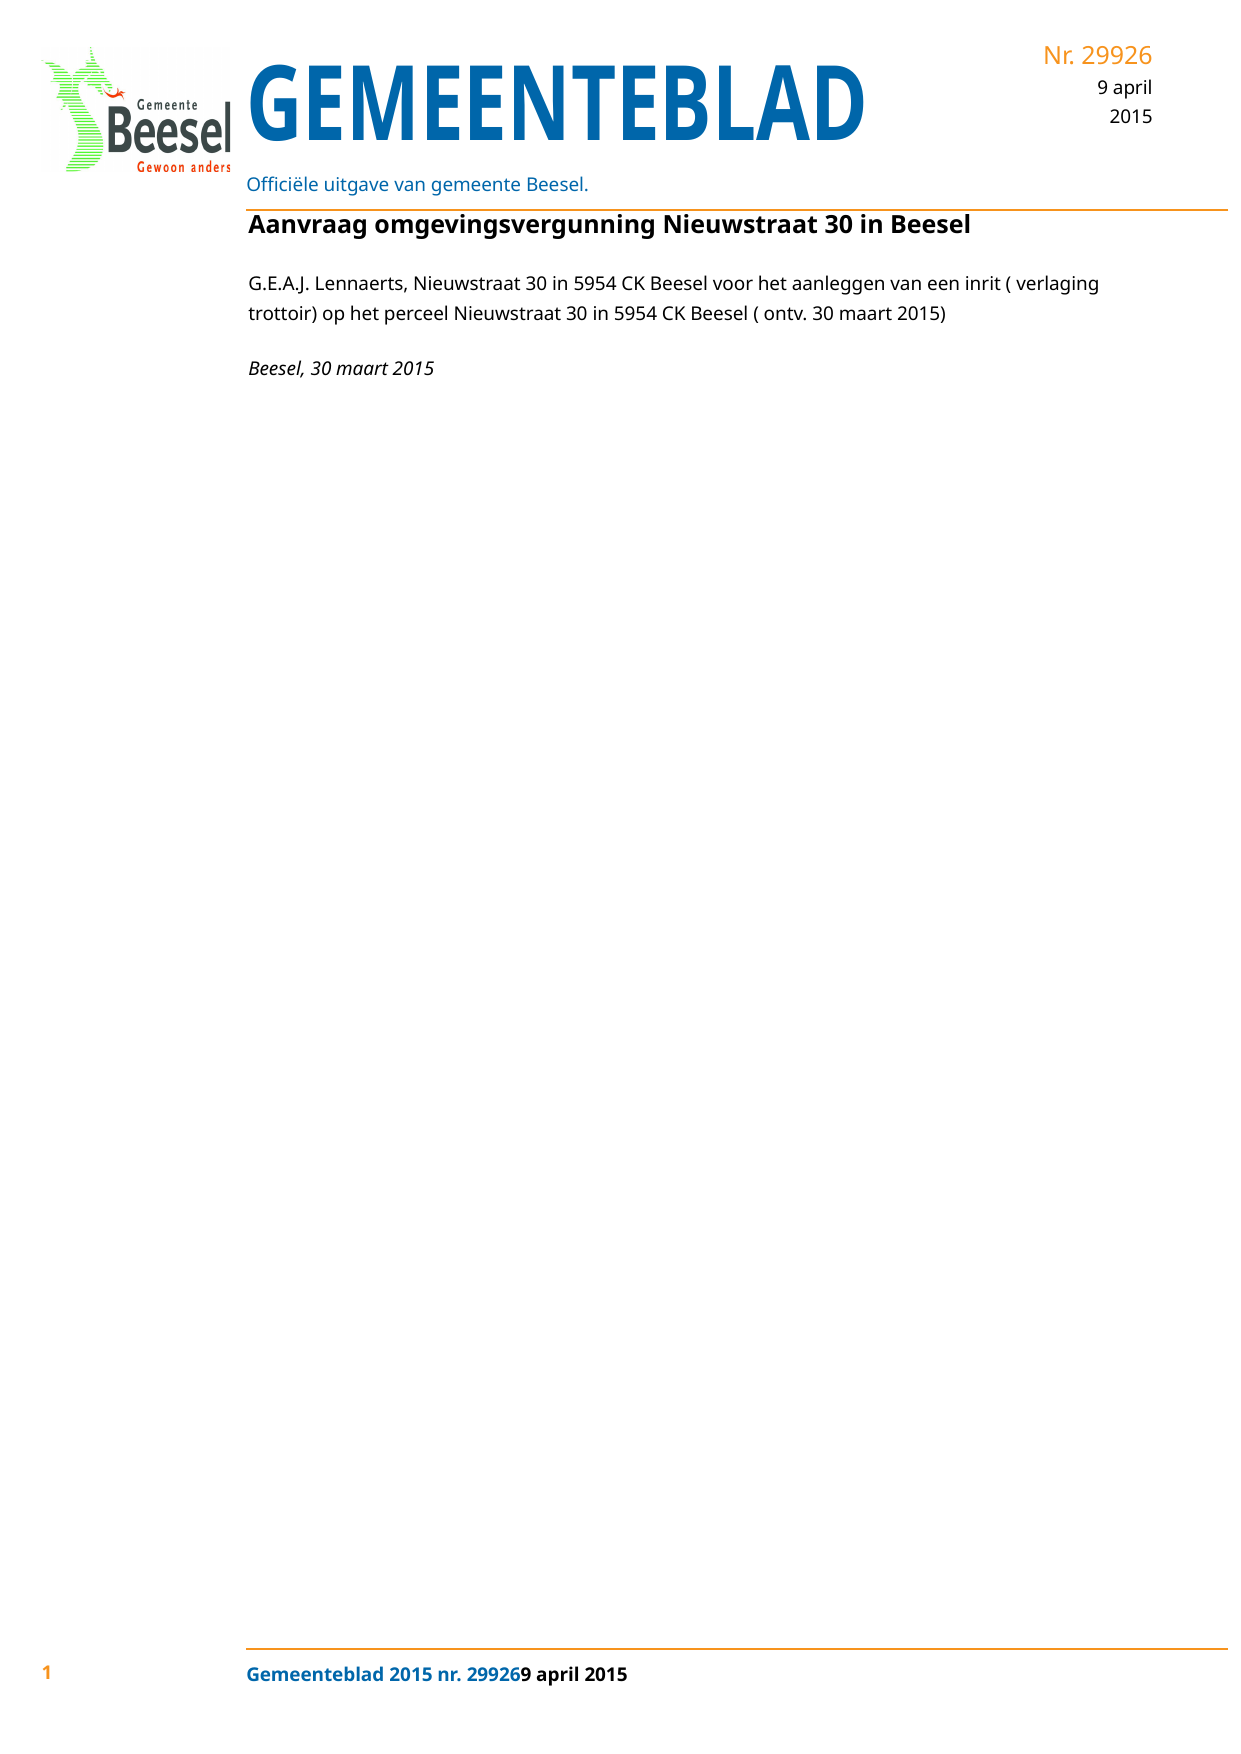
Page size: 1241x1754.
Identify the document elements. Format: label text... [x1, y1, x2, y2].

text Beesel, 30 maart 2015 [248, 355, 1152, 381]
text G.E.A.J. Lennaerts, Nieuwstraat 30 in 5954 CK Beesel voor het aanleggen van een inrit ( verlaging trottoir) op het perceel Nieuwstraat 30 in 5954 CK Beesel ( ontv. 30 maart 2015) [248, 270, 1152, 326]
picture [41, 47, 231, 172]
text Aanvraag omgevingsvergunning Nieuwstraat 30 in Beesel [248, 211, 1152, 241]
